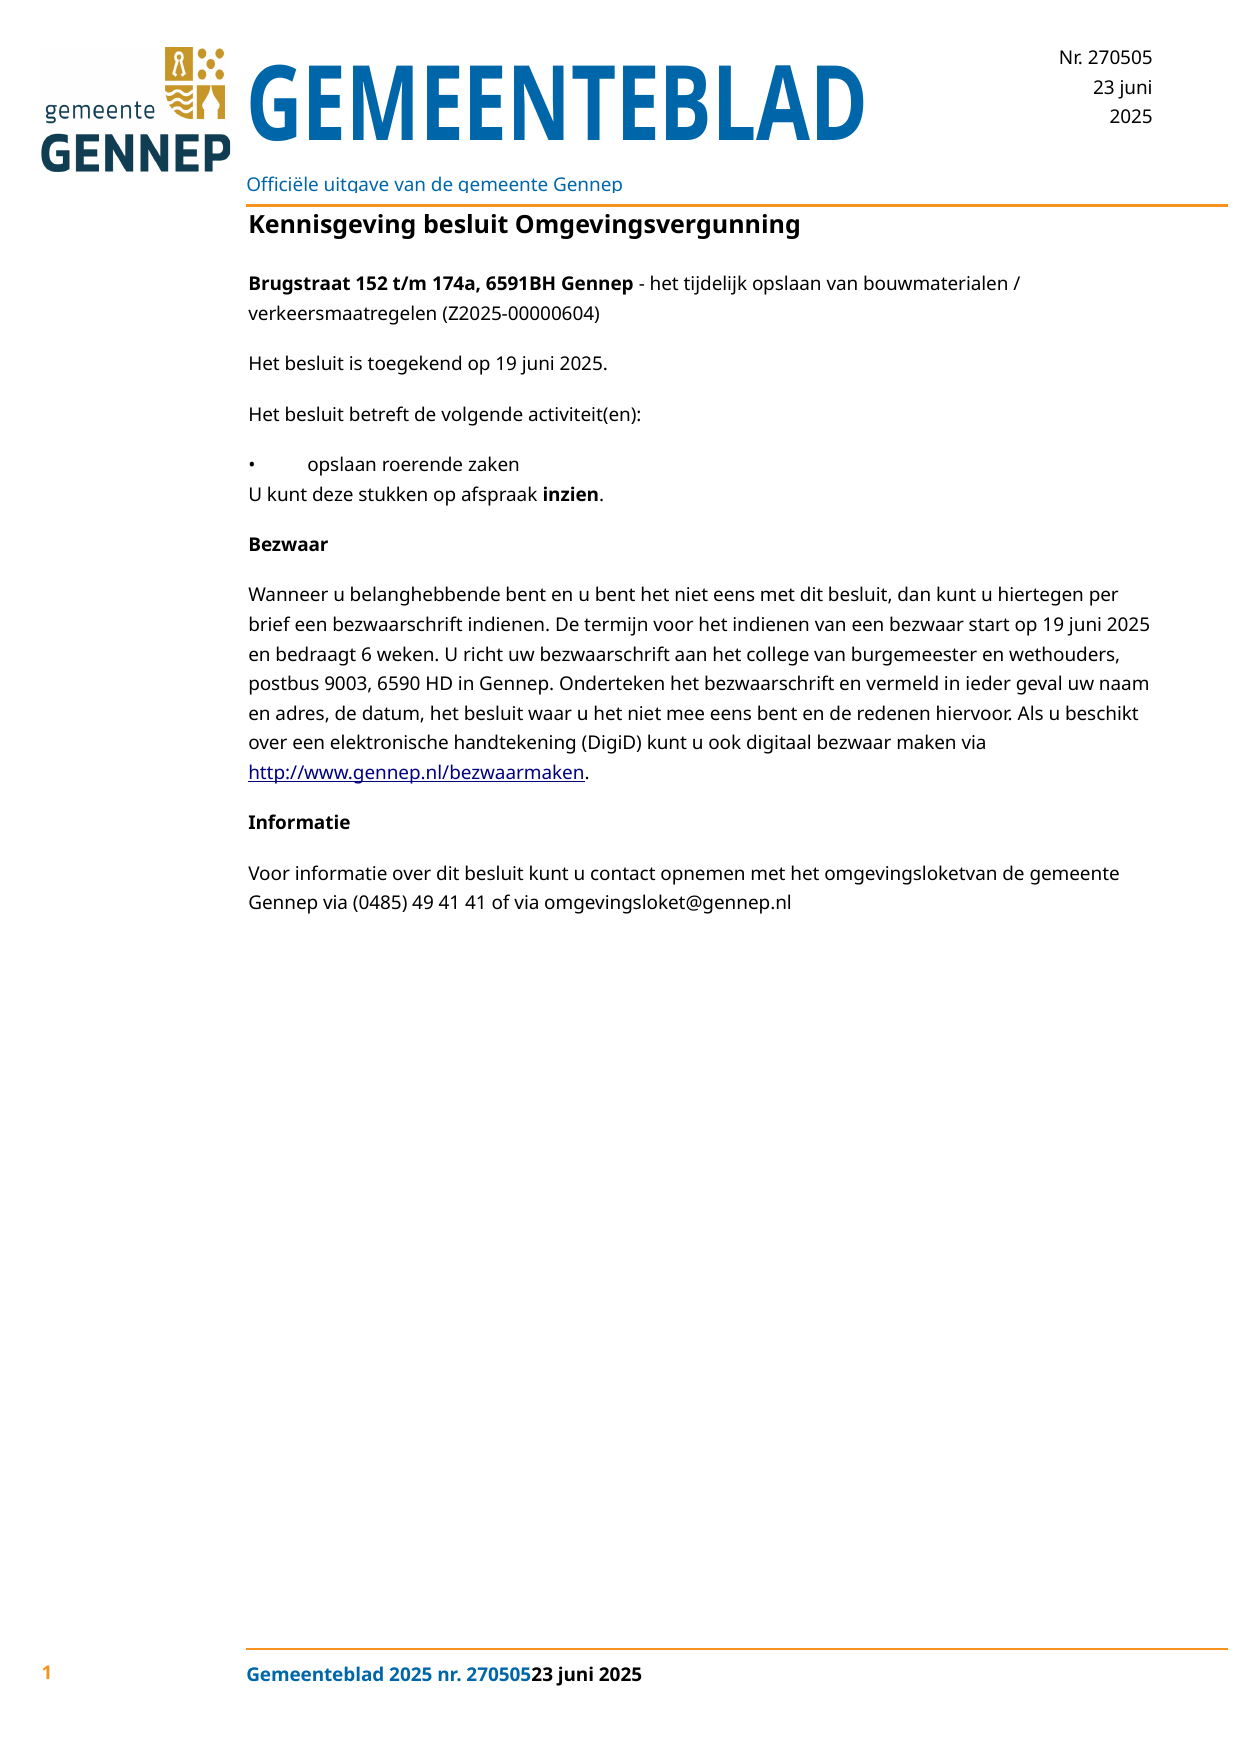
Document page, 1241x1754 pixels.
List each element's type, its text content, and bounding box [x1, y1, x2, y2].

text Het besluit is toegekend op 19 juni 2025. [248, 350, 1152, 376]
text Het besluit betreft de volgende activiteit(en): [248, 401, 1152, 426]
text U kunt deze stukken op afspraak inzien. [248, 481, 1152, 506]
text Brugstraat 152 t/m 174a, 6591BH Gennep - het tijdelijk opslaan van bouwmaterialen / verkeersmaatregelen (Z2025-00000604) [248, 270, 1152, 326]
text Bezwaar [248, 531, 1152, 557]
text Informatie [248, 809, 1152, 835]
text Wanneer u belanghebbende bent en u bent het niet eens met dit besluit, dan kunt u hiertegen per brief een bezwaarschrift indienen. De termijn voor het indienen van een bezwaar start op 19 juni 2025 en bedraagt 6 weken. U richt uw bezwaarschrift aan het college van burgemeester en wethouders, postbus 9003, 6590 HD in Gennep. Onderteken het bezwaarschrift en vermeld in ieder geval uw naam en adres, de datum, het besluit waar u het niet mee eens bent en de redenen hiervoor. Als u beschikt over een elektronische handtekening (DigiD) kunt u ook digitaal bezwaar maken via http://www.gennep.nl/bezwaarmaken. [248, 582, 1152, 785]
text Kennisgeving besluit Omgevingsvergunning [248, 207, 1152, 241]
picture [41, 47, 231, 172]
list opslaan roerende zaken [248, 451, 1152, 477]
text Voor informatie over dit besluit kunt u contact opnemen met het omgevingsloketvan de gemeente Gennep via (0485) 49 41 41 of via omgevingsloket@gennep.nl [248, 860, 1152, 915]
